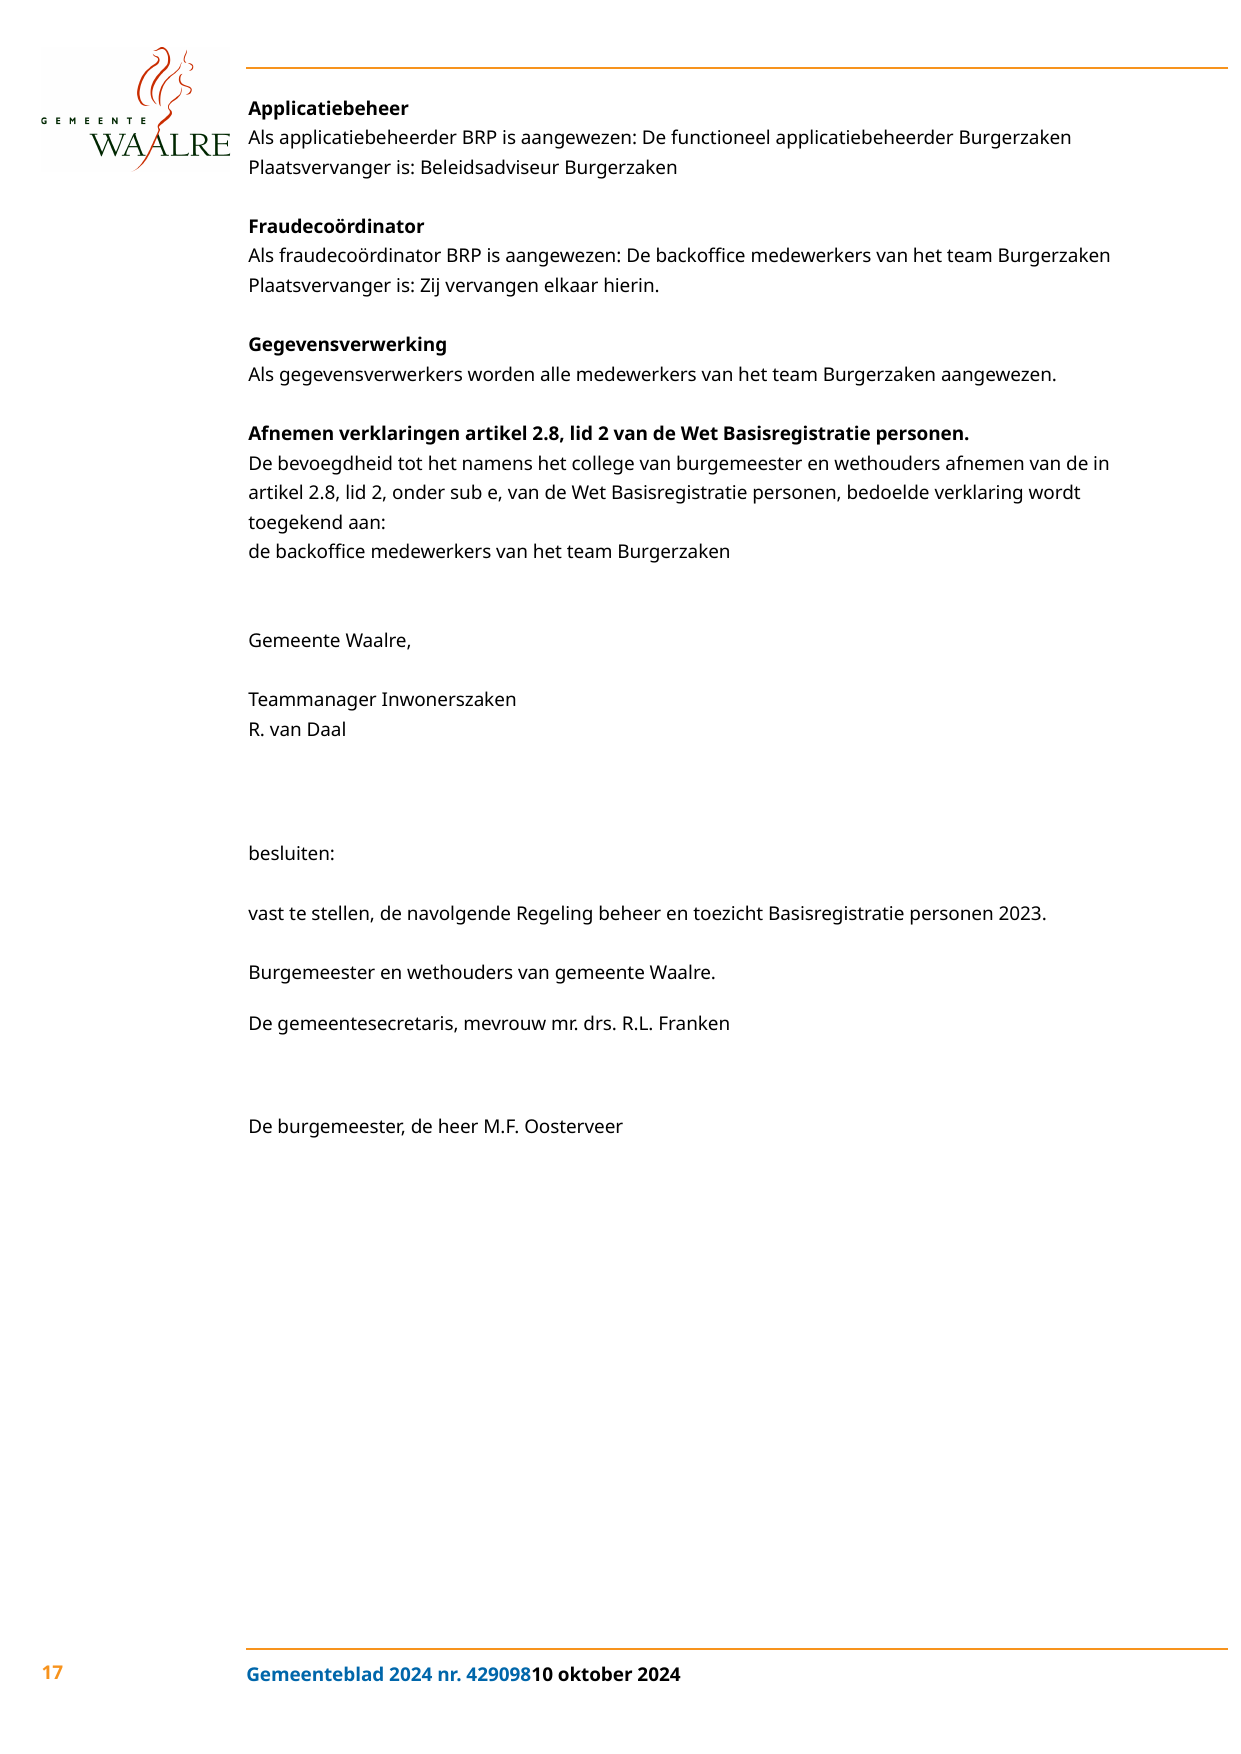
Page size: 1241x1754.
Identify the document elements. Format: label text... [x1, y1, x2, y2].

text De gemeentesecretaris, mevrouw mr. drs. R.L. Franken [248, 1010, 1152, 1036]
text Als applicatiebeheerder BRP is aangewezen: De functioneel applicatiebeheerder Burgerzaken [248, 124, 1152, 150]
text de backoffice medewerkers van het team Burgerzaken [248, 538, 1152, 564]
text Plaatsvervanger is: Zij vervangen elkaar hierin. [248, 272, 1152, 298]
text Teammanager Inwonerszaken [248, 686, 1152, 712]
text Gemeente Waalre, [248, 627, 1152, 653]
text R. van Daal [248, 716, 1152, 742]
text Plaatsvervanger is: Beleidsadviseur Burgerzaken [248, 154, 1152, 180]
text Afnemen verklaringen artikel 2.8, lid 2 van de Wet Basisregistratie personen. [248, 420, 1152, 446]
text Fraudecoördinator [248, 213, 1152, 239]
text besluiten: [248, 841, 1152, 866]
text Gegevensverwerking [248, 331, 1152, 357]
picture [41, 47, 231, 172]
text Applicatiebeheer [248, 95, 1152, 121]
text vast te stellen, de navolgende Regeling beheer en toezicht Basisregistratie personen 2023. [248, 900, 1152, 925]
text De bevoegdheid tot het namens het college van burgemeester en wethouders afnemen van de in artikel 2.8, lid 2, onder sub e, van de Wet Basisregistratie personen, bedoelde verklaring wordt toegekend aan: [248, 450, 1152, 535]
text Als fraudecoördinator BRP is aangewezen: De backoffice medewerkers van het team Burgerzaken [248, 243, 1152, 268]
text De burgemeester, de heer M.F. Oosterveer [248, 1113, 1152, 1139]
text Als gegevensverwerkers worden alle medewerkers van het team Burgerzaken aangewezen. [248, 361, 1152, 387]
text Burgemeester en wethouders van gemeente Waalre. [248, 959, 1152, 984]
